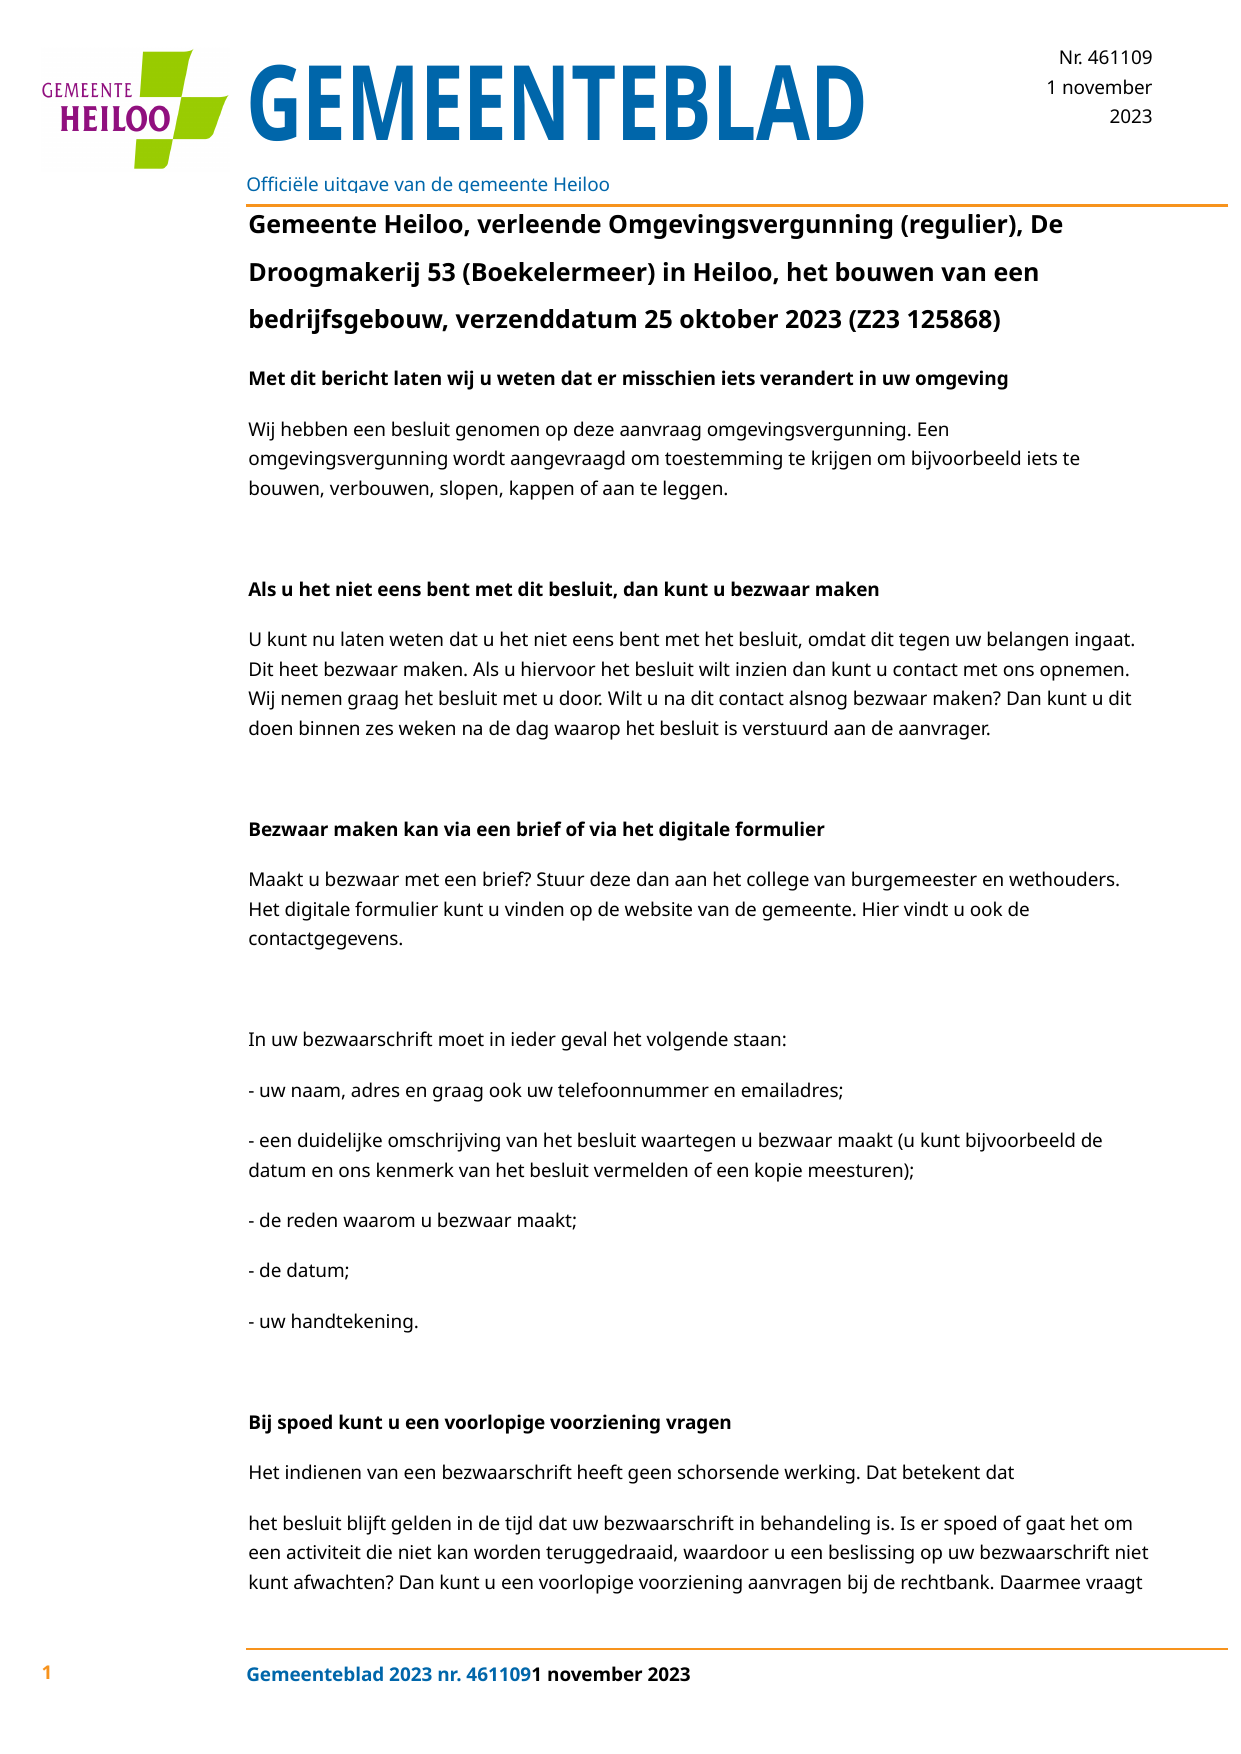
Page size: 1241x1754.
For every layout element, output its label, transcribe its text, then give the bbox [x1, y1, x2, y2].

text Gemeente Heiloo, verleende Omgevingsvergunning (regulier), De Droogmakerij 53 (Boekelermeer) in Heiloo, het bouwen van een bedrijfsgebouw, verzenddatum 25 oktober 2023 (Z23 125868) [248, 207, 1152, 336]
text In uw bezwaarschrift moet in ieder geval het volgende staan: [248, 1026, 1152, 1052]
text - uw handtekening. [248, 1308, 1152, 1334]
text - de datum; [248, 1258, 1152, 1283]
text Maakt u bezwaar met een brief? Stuur deze dan aan het college van burgemeester en wethouders. Het digitale formulier kunt u vinden op de website van de gemeente. Hier vindt u ook de contactgegevens. [248, 866, 1152, 951]
text Wij hebben een besluit genomen op deze aanvraag omgevingsvergunning. Een omgevingsvergunning wordt aangevraagd om toestemming te krijgen om bijvoorbeeld iets te bouwen, verbouwen, slopen, kappen of aan te leggen. [248, 416, 1152, 501]
text - uw naam, adres en graag ook uw telefoonnummer en emailadres; [248, 1077, 1152, 1102]
text Als u het niet eens bent met dit besluit, dan kunt u bezwaar maken [248, 576, 1152, 602]
text - een duidelijke omschrijving van het besluit waartegen u bezwaar maakt (u kunt bijvoorbeeld de datum en ons kenmerk van het besluit vermelden of een kopie meesturen); [248, 1127, 1152, 1182]
text U kunt nu laten weten dat u het niet eens bent met het besluit, omdat dit tegen uw belangen ingaat. Dit heet bezwaar maken. Als u hiervoor het besluit wilt inzien dan kunt u contact met ons opnemen. Wij nemen graag het besluit met u door. Wilt u na dit contact alsnog bezwaar maken? Dan kunt u dit doen binnen zes weken na de dag waarop het besluit is verstuurd aan de aanvrager. [248, 626, 1152, 741]
text Het indienen van een bezwaarschrift heeft geen schorsende werking. Dat betekent dat [248, 1459, 1152, 1485]
text - de reden waarom u bezwaar maakt; [248, 1207, 1152, 1233]
picture [41, 47, 231, 172]
text Bezwaar maken kan via een brief of via het digitale formulier [248, 816, 1152, 842]
text het besluit blijft gelden in de tijd dat uw bezwaarschrift in behandeling is. Is er spoed of gaat het om een activiteit die niet kan worden teruggedraaid, waardoor u een beslissing op uw bezwaarschrift niet kunt afwachten? Dan kunt u een voorlopige voorziening aanvragen bij de rechtbank. Daarmee vraagt [248, 1510, 1152, 1594]
text Met dit bericht laten wij u weten dat er misschien iets verandert in uw omgeving [248, 366, 1152, 391]
text Bij spoed kunt u een voorlopige voorziening vragen [248, 1409, 1152, 1434]
